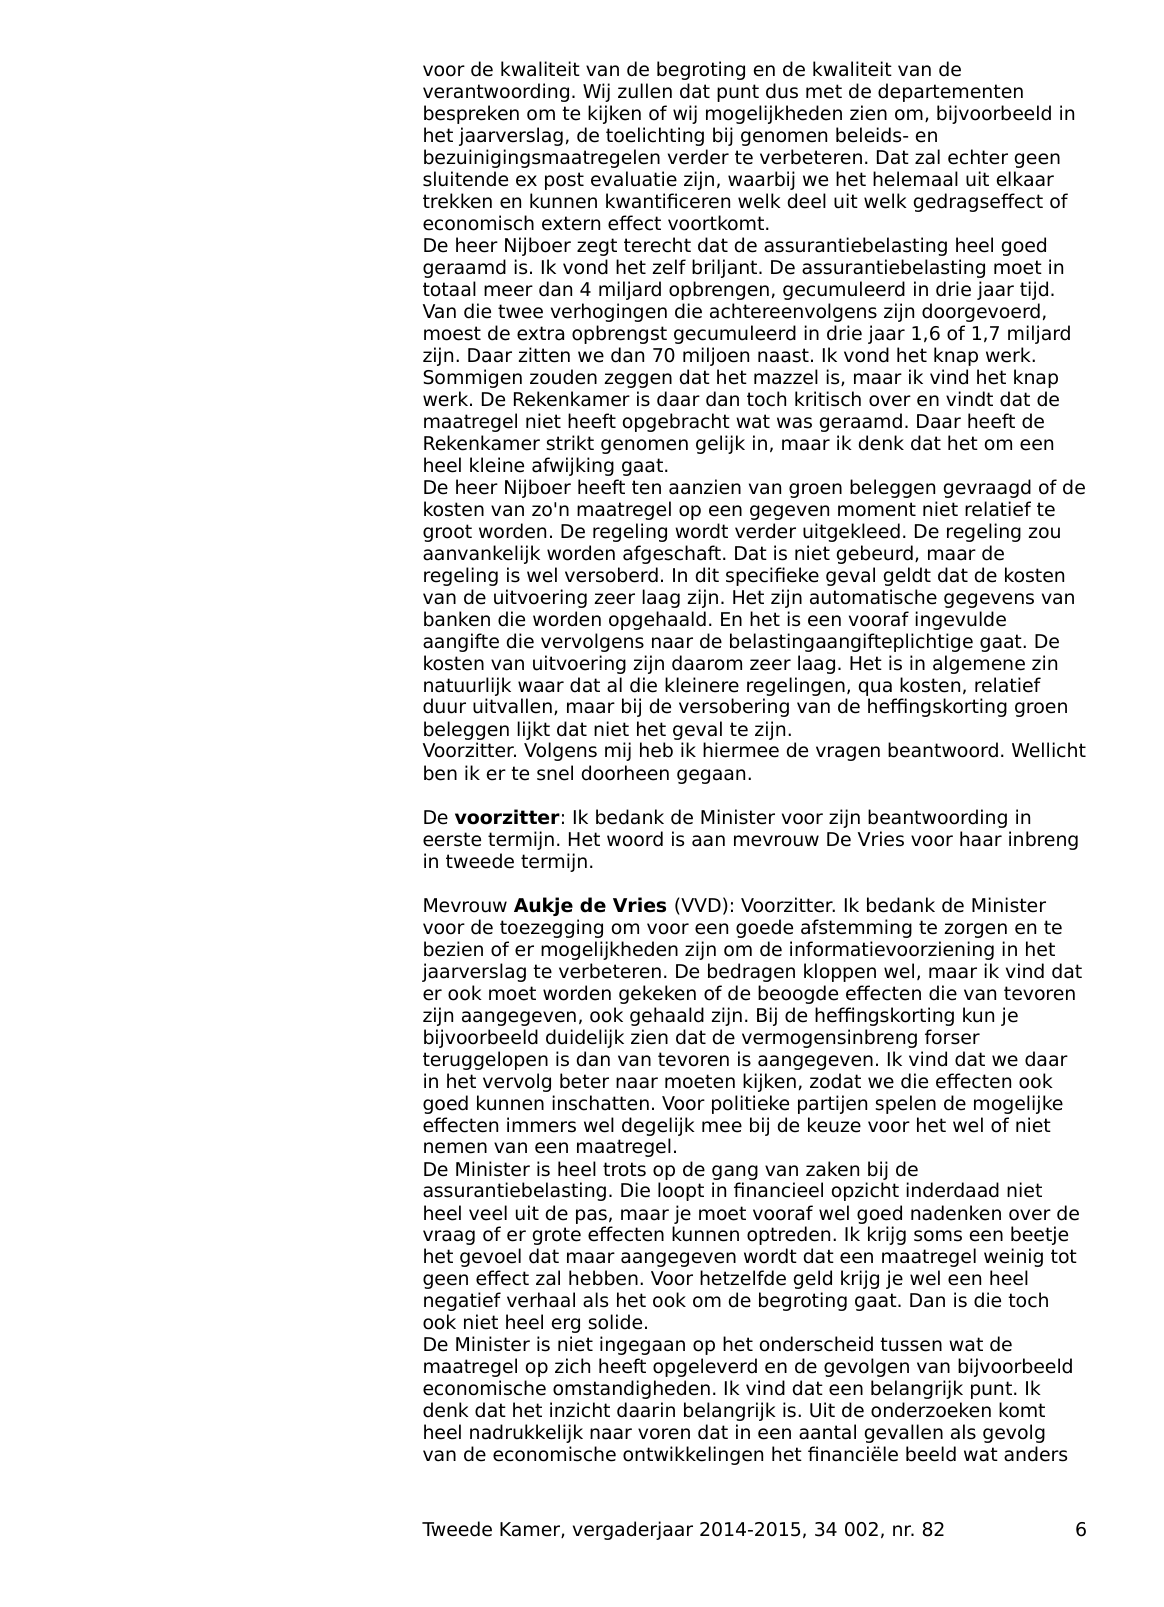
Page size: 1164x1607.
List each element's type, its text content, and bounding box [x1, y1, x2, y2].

text De Minister is heel trots op de gang van zaken bij de assurantiebelasting. Die loopt in financieel opzicht inderdaad niet heel veel uit de pas, maar je moet vooraf wel goed nadenken over de vraag of er grote effecten kunnen optreden. Ik krijg soms een beetje het gevoel dat maar aangegeven wordt dat een maatregel weinig tot geen effect zal hebben. Voor hetzelfde geld krijg je wel een heel negatief verhaal als het ook om de begroting gaat. Dan is die toch ook niet heel erg solide. [422, 1158, 1087, 1334]
text Voorzitter. Volgens mij heb ik hiermee de vragen beantwoord. Wellicht ben ik er te snel doorheen gegaan. [422, 740, 1087, 784]
text Mevrouw Aukje de Vries (VVD): Voorzitter. Ik bedank de Minister voor de toezegging om voor een goede afstemming te zorgen en te bezien of er mogelijkheden zijn om de informatievoorziening in het jaarverslag te verbeteren. De bedragen kloppen wel, maar ik vind dat er ook moet worden gekeken of de beoogde effecten die van tevoren zijn aangegeven, ook gehaald zijn. Bij de heffingskorting kun je bijvoorbeeld duidelijk zien dat de vermogensinbreng forser teruggelopen is dan van tevoren is aangegeven. Ik vind dat we daar in het vervolg beter naar moeten kijken, zodat we die effecten ook goed kunnen inschatten. Voor politieke partijen spelen de mogelijke effecten immers wel degelijk mee bij de keuze voor het wel of niet nemen van een maatregel. [422, 895, 1087, 1158]
text De Minister is niet ingegaan op het onderscheid tussen wat de maatregel op zich heeft opgeleverd en de gevolgen van bijvoorbeeld economische omstandigheden. Ik vind dat een belangrijk punt. Ik denk dat het inzicht daarin belangrijk is. Uit de onderzoeken komt heel nadrukkelijk naar voren dat in een aantal gevallen als gevolg van de economische ontwikkelingen het financiële beeld wat anders [422, 1334, 1087, 1466]
text De heer Nijboer heeft ten aanzien van groen beleggen gevraagd of de kosten van zo'n maatregel op een gegeven moment niet relatief te groot worden. De regeling wordt verder uitgekleed. De regeling zou aanvankelijk worden afgeschaft. Dat is niet gebeurd, maar de regeling is wel versoberd. In dit specifieke geval geldt dat de kosten van de uitvoering zeer laag zijn. Het zijn automatische gegevens van banken die worden opgehaald. En het is een vooraf ingevulde aangifte die vervolgens naar de belastingaangifteplichtige gaat. De kosten van uitvoering zijn daarom zeer laag. Het is in algemene zin natuurlijk waar dat al die kleinere regelingen, qua kosten, relatief duur uitvallen, maar bij de versobering van de heffingskorting groen beleggen lijkt dat niet het geval te zijn. [422, 477, 1087, 740]
text De heer Nijboer zegt terecht dat de assurantiebelasting heel goed geraamd is. Ik vond het zelf briljant. De assurantiebelasting moet in totaal meer dan 4 miljard opbrengen, gecumuleerd in drie jaar tijd. Van die twee verhogingen die achtereenvolgens zijn doorgevoerd, moest de extra opbrengst gecumuleerd in drie jaar 1,6 of 1,7 miljard zijn. Daar zitten we dan 70 miljoen naast. Ik vond het knap werk. Sommigen zouden zeggen dat het mazzel is, maar ik vind het knap werk. De Rekenkamer is daar dan toch kritisch over en vindt dat de maatregel niet heeft opgebracht wat was geraamd. Daar heeft de Rekenkamer strikt genomen gelijk in, maar ik denk dat het om een heel kleine afwijking gaat. [422, 235, 1087, 477]
text voor de kwaliteit van de begroting en de kwaliteit van de verantwoording. Wij zullen dat punt dus met de departementen bespreken om te kijken of wij mogelijkheden zien om, bijvoorbeeld in het jaarverslag, de toelichting bij genomen beleids- en bezuinigingsmaatregelen verder te verbeteren. Dat zal echter geen sluitende ex post evaluatie zijn, waarbij we het helemaal uit elkaar trekken en kunnen kwantificeren welk deel uit welk gedragseffect of economisch extern effect voortkomt. [422, 59, 1087, 235]
text De voorzitter: Ik bedank de Minister voor zijn beantwoording in eerste termijn. Het woord is aan mevrouw De Vries voor haar inbreng in tweede termijn. [422, 807, 1087, 872]
